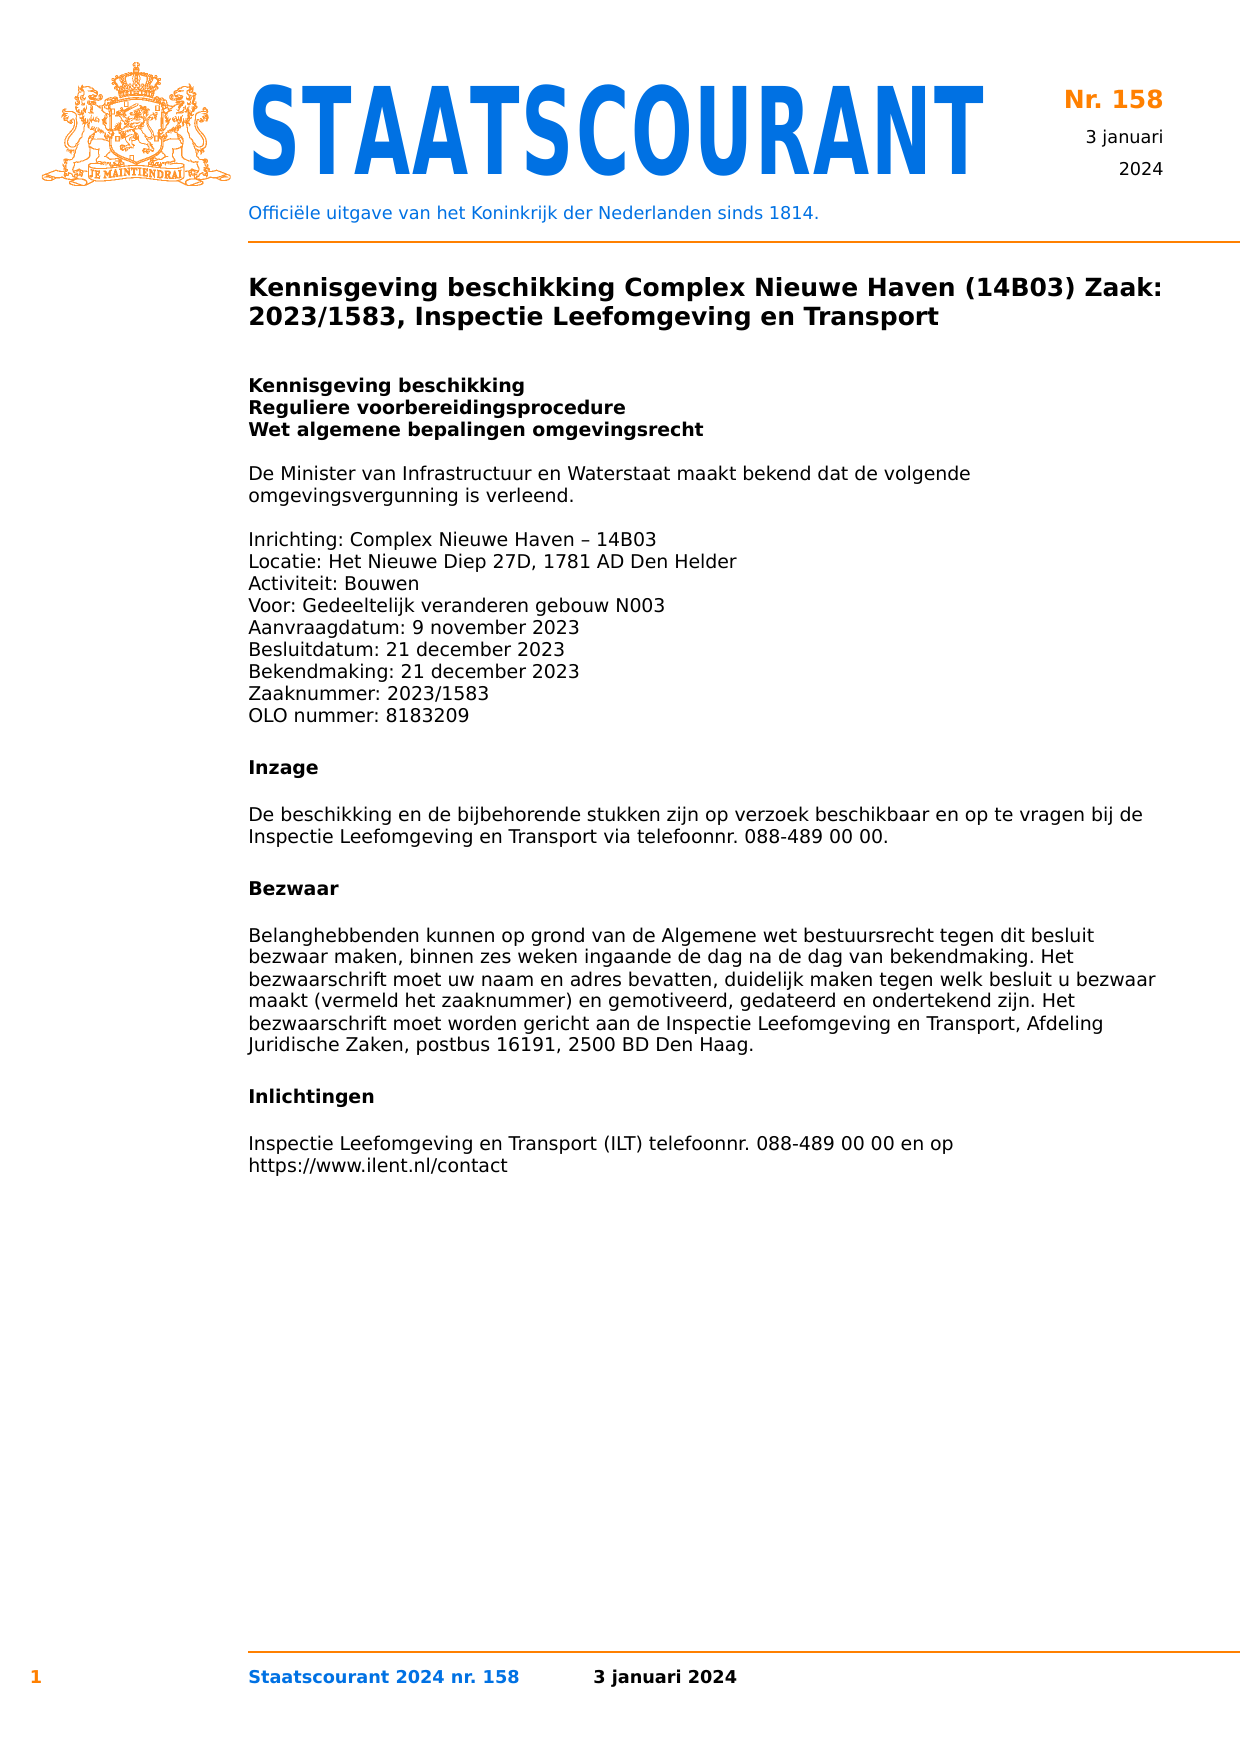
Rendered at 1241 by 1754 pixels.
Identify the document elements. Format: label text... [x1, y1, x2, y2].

text Kennisgeving beschikking [248, 375, 1163, 397]
table_header Nr. 158 [998, 62, 1240, 121]
text OLO nummer: 8183209 [248, 704, 1163, 727]
subtitle Bezwaar [248, 877, 1163, 899]
table_header STAATSCOURANT [248, 62, 998, 203]
table_cell 3 januari [998, 121, 1240, 153]
text Locatie: Het Nieuwe Diep 27D, 1781 AD Den Helder [248, 551, 1163, 573]
text Bekendmaking: 21 december 2023 [248, 661, 1163, 683]
text Reguliere voorbereidingsprocedure [248, 397, 1163, 419]
text De beschikking en de bijbehorende stukken zijn op verzoek beschikbaar en op te vragen bij de Inspectie Leefomgeving en Transport via telefoonnr. 088-489 00 00. [248, 803, 1163, 847]
text Besluitdatum: 21 december 2023 [248, 639, 1163, 661]
text Aanvraagdatum: 9 november 2023 [248, 617, 1163, 639]
table_cell Officiële uitgave van het Koninkrijk der Nederlanden sinds 1814. [248, 203, 1240, 241]
text Voor: Gedeeltelijk veranderen gebouw N003 [248, 595, 1163, 617]
table_header [25, 62, 248, 241]
text Inspectie Leefomgeving en Transport (ILT) telefoonnr. 088-489 00 00 en op https://www.ilent.nl/contact [248, 1133, 1163, 1177]
subtitle Inzage [248, 757, 1163, 778]
text Activiteit: Bouwen [248, 573, 1163, 595]
text Wet algemene bepalingen omgevingsrecht [248, 419, 1163, 441]
text Inrichting: Complex Nieuwe Haven – 14B03 [248, 529, 1163, 551]
text De Minister van Infrastructuur en Waterstaat maakt bekend dat de volgende omgevingsvergunning is verleend. [248, 463, 1163, 507]
picture [41, 62, 231, 186]
text Belanghebbenden kunnen op grond van de Algemene wet bestuursrecht tegen dit besluit bezwaar maken, binnen zes weken ingaande de dag na de dag van bekendmaking. Het bezwaarschrift moet uw naam en adres bevatten, duidelijk maken tegen welk besluit u bezwaar maakt (vermeld het zaaknummer) en gemotiveerd, gedateerd en ondertekend zijn. Het bezwaarschrift moet worden gericht aan de Inspectie Leefomgeving en Transport, Afdeling Juridische Zaken, postbus 16191, 2500 BD Den Haag. [248, 924, 1163, 1056]
table_cell 2024 [998, 153, 1240, 203]
text Zaaknummer: 2023/1583 [248, 683, 1163, 704]
subtitle Inlichtingen [248, 1086, 1163, 1108]
subtitle Kennisgeving beschikking Complex Nieuwe Haven (14B03) Zaak: 2023/1583, Inspectie Leefomgeving en Transport [248, 273, 1163, 331]
